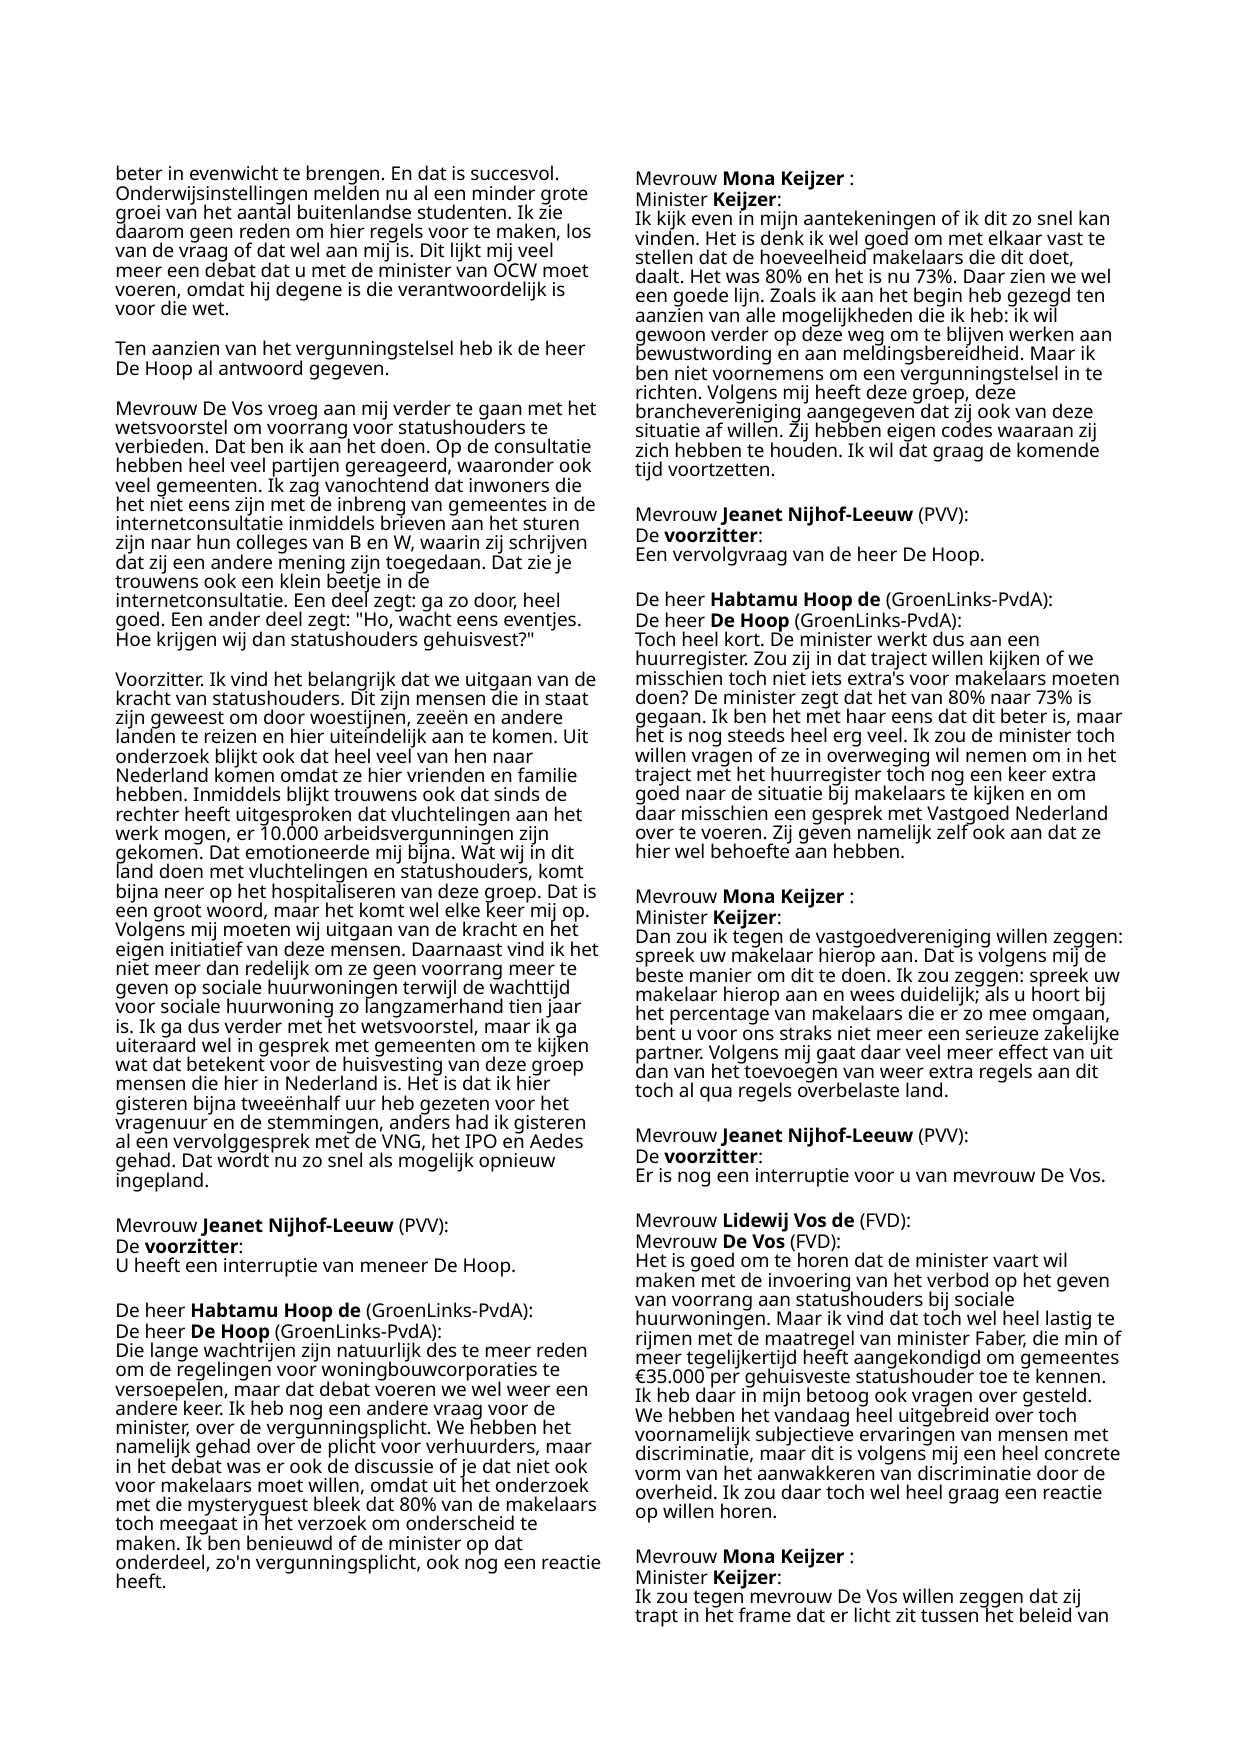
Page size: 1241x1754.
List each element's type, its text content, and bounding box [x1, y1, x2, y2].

text Minister Keijzer: [635, 909, 1125, 928]
text Het is goed om te horen dat de minister vaart wil maken met de invoering van het verbod op het geven van voorrang aan statushouders bij sociale huurwoningen. Maar ik vind dat toch wel heel lastig te rijmen met de maatregel van minister Faber, die min of meer tegelijkertijd heeft aangekondigd om gemeentes €35.000 per gehuisveste statushouder toe te kennen. Ik heb daar in mijn betoog ook vragen over gesteld. We hebben het vandaag heel uitgebreid over toch voornamelijk subjectieve ervaringen van mensen met discriminatie, maar dit is volgens mij een heel concrete vorm van het aanwakkeren van discriminatie door de overheid. Ik zou daar toch wel heel graag een reactie op willen horen. [635, 1252, 1125, 1522]
text De voorzitter: [635, 1148, 1125, 1167]
text Mevrouw De Vos vroeg aan mij verder te gaan met het wetsvoorstel om voorrang voor statushouders te verbieden. Dat ben ik aan het doen. Op de consultatie hebben heel veel partijen gereageerd, waaronder ook veel gemeenten. Ik zag vanochtend dat inwoners die het niet eens zijn met de inbreng van gemeentes in de internetconsultatie inmiddels brieven aan het sturen zijn naar hun colleges van B en W, waarin zij schrijven dat zij een andere mening zijn toegedaan. Dat zie je trouwens ook een klein beetje in de internetconsultatie. Een deel zegt: ga zo door, heel goed. Een ander deel zegt: "Ho, wacht eens eventjes. Hoe krijgen wij dan statushouders gehuisvest?" [115, 399, 605, 650]
text Mevrouw Mona Keijzer : [635, 1543, 1125, 1569]
text Mevrouw Jeanet Nijhof-Leeuw (PVV): [115, 1212, 605, 1238]
text De heer De Hoop (GroenLinks-PvdA): [635, 612, 1125, 631]
text Een vervolgvraag van de heer De Hoop. [635, 546, 1125, 565]
text Toch heel kort. De minister werkt dus aan een huurregister. Zou zij in dat traject willen kijken of we misschien toch niet iets extra's voor makelaars moeten doen? De minister zegt dat het van 80% naar 73% is gegaan. Ik ben het met haar eens dat dit beter is, maar het is nog steeds heel erg veel. Ik zou de minister toch willen vragen of ze in overweging wil nemen om in het traject met het huurregister toch nog een keer extra goed naar de situatie bij makelaars te kijken en om daar misschien een gesprek met Vastgoed Nederland over te voeren. Zij geven namelijk zelf ook aan dat ze hier wel behoefte aan hebben. [635, 631, 1125, 862]
text Ik zou tegen mevrouw De Vos willen zeggen dat zij trapt in het frame dat er licht zit tussen het beleid van [635, 1588, 1125, 1627]
text beter in evenwicht te brengen. En dat is succesvol. Onderwijsinstellingen melden nu al een minder grote groei van het aantal buitenlandse studenten. Ik zie daarom geen reden om hier regels voor te maken, los van de vraag of dat wel aan mij is. Dit lijkt mij veel meer een debat dat u met de minister van OCW moet voeren, omdat hij degene is die verantwoordelijk is voor die wet. [115, 165, 605, 319]
text Minister Keijzer: [635, 1569, 1125, 1588]
text De voorzitter: [635, 527, 1125, 546]
text Er is nog een interruptie voor u van mevrouw De Vos. [635, 1167, 1125, 1187]
text Mevrouw Jeanet Nijhof-Leeuw (PVV): [635, 1122, 1125, 1148]
text Ik kijk even in mijn aantekeningen of ik dit zo snel kan vinden. Het is denk ik wel goed om met elkaar vast te stellen dat de hoeveelheid makelaars die dit doet, daalt. Het was 80% en het is nu 73%. Daar zien we wel een goede lijn. Zoals ik aan het begin heb gezegd ten aanzien van alle mogelijkheden die ik heb: ik wil gewoon verder op deze weg om te blijven werken aan bewustwording en aan meldingsbereidheid. Maar ik ben niet voornemens om een vergunningstelsel in te richten. Volgens mij heeft deze groep, deze branchevereniging aangegeven dat zij ook van deze situatie af willen. Zij hebben eigen codes waaraan zij zich hebben te houden. Ik wil dat graag de komende tijd voortzetten. [635, 210, 1125, 480]
text Voorzitter. Ik vind het belangrijk dat we uitgaan van de kracht van statushouders. Dit zijn mensen die in staat zijn geweest om door woestijnen, zeeën en andere landen te reizen en hier uiteindelijk aan te komen. Uit onderzoek blijkt ook dat heel veel van hen naar Nederland komen omdat ze hier vrienden en familie hebben. Inmiddels blijkt trouwens ook dat sinds de rechter heeft uitgesproken dat vluchtelingen aan het werk mogen, er 10.000 arbeidsvergunningen zijn gekomen. Dat emotioneerde mij bijna. Wat wij in dit land doen met vluchtelingen en statushouders, komt bijna neer op het hospitaliseren van deze groep. Dat is een groot woord, maar het komt wel elke keer mij op. Volgens mij moeten wij uitgaan van de kracht en het eigen initiatief van deze mensen. Daarnaast vind ik het niet meer dan redelijk om ze geen voorrang meer te geven op sociale huurwoningen terwijl de wachttijd voor sociale huurwoning zo langzamerhand tien jaar is. Ik ga dus verder met het wetsvoorstel, maar ik ga uiteraard wel in gesprek met gemeenten om te kijken wat dat betekent voor de huisvesting van deze groep mensen die hier in Nederland is. Het is dat ik hier gisteren bijna tweeënhalf uur heb gezeten voor het vragenuur en de stemmingen, anders had ik gisteren al een vervolggesprek met de VNG, het IPO en Aedes gehad. Dat wordt nu zo snel als mogelijk opnieuw ingepland. [115, 671, 605, 1191]
text Dan zou ik tegen de vastgoedvereniging willen zeggen: spreek uw makelaar hierop aan. Dat is volgens mij de beste manier om dit te doen. Ik zou zeggen: spreek uw makelaar hierop aan en wees duidelijk; als u hoort bij het percentage van makelaars die er zo mee omgaan, bent u voor ons straks niet meer een serieuze zakelijke partner. Volgens mij gaat daar veel meer effect van uit dan van het toevoegen van weer extra regels aan dit toch al qua regels overbelaste land. [635, 928, 1125, 1102]
text De voorzitter: [115, 1238, 605, 1257]
text Mevrouw Mona Keijzer : [635, 883, 1125, 909]
text Ten aanzien van het vergunningstelsel heb ik de heer De Hoop al antwoord gegeven. [115, 340, 605, 379]
text U heeft een interruptie van meneer De Hoop. [115, 1257, 605, 1276]
text Minister Keijzer: [635, 191, 1125, 210]
text Mevrouw De Vos (FVD): [635, 1233, 1125, 1252]
text De heer Habtamu Hoop de (GroenLinks-PvdA): [635, 586, 1125, 612]
text De heer De Hoop (GroenLinks-PvdA): [115, 1323, 605, 1342]
text Mevrouw Lidewij Vos de (FVD): [635, 1207, 1125, 1233]
text Die lange wachtrijen zijn natuurlijk des te meer reden om de regelingen voor woningbouwcorporaties te versoepelen, maar dat debat voeren we wel weer een andere keer. Ik heb nog een andere vraag voor de minister, over de vergunningsplicht. We hebben het namelijk gehad over de plicht voor verhuurders, maar in het debat was er ook de discussie of je dat niet ook voor makelaars moet willen, omdat uit het onderzoek met die mysteryguest bleek dat 80% van de makelaars toch meegaat in het verzoek om onderscheid te maken. Ik ben benieuwd of de minister op dat onderdeel, zo'n vergunningsplicht, ook nog een reactie heeft. [115, 1342, 605, 1592]
text Mevrouw Jeanet Nijhof-Leeuw (PVV): [635, 501, 1125, 527]
text De heer Habtamu Hoop de (GroenLinks-PvdA): [115, 1297, 605, 1323]
text Mevrouw Mona Keijzer : [635, 165, 1125, 191]
